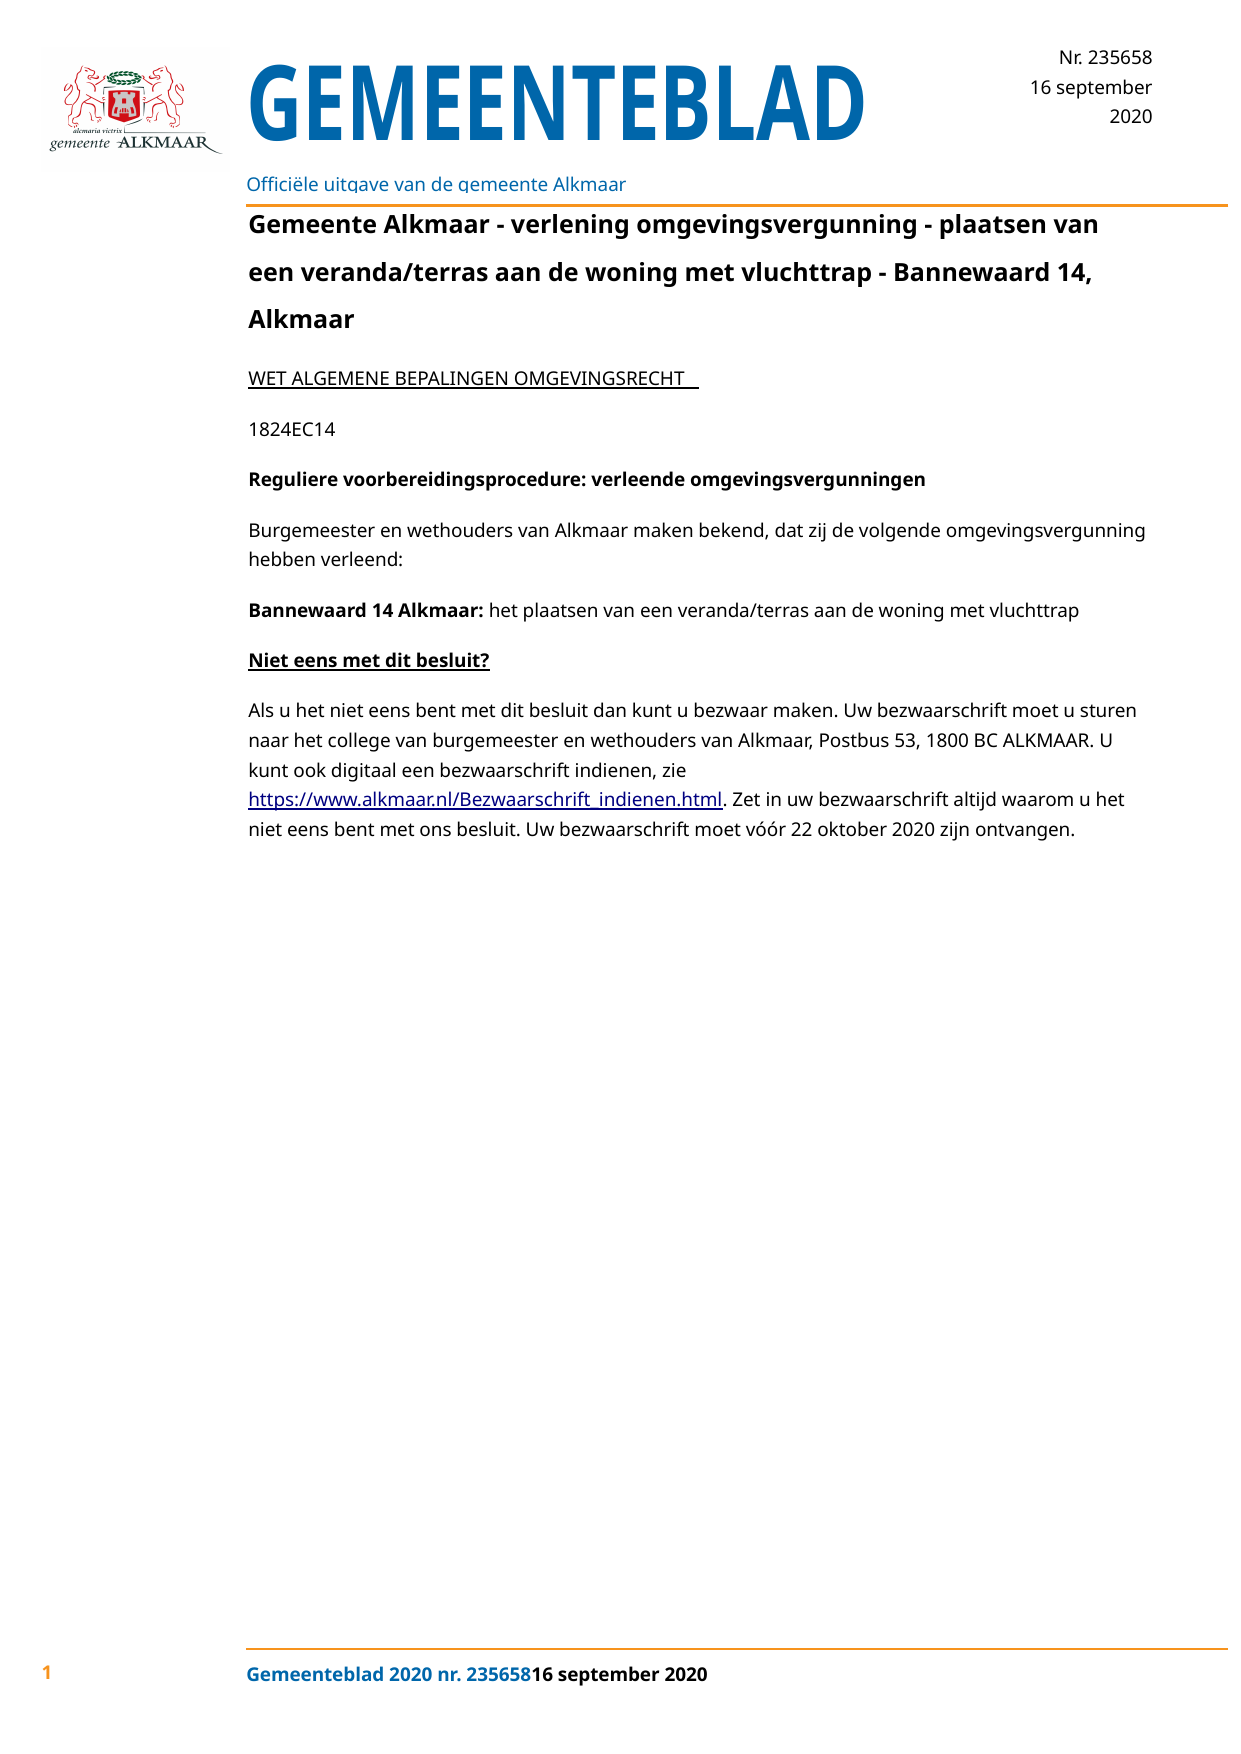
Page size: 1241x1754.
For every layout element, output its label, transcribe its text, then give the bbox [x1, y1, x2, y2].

text Bannewaard 14 Alkmaar: het plaatsen van een veranda/terras aan de woning met vluchttrap [248, 597, 1152, 622]
text Reguliere voorbereidingsprocedure: verleende omgevingsvergunningen [248, 466, 1152, 492]
picture [41, 47, 231, 172]
text 1824EC14 [248, 416, 1152, 442]
text Als u het niet eens bent met dit besluit dan kunt u bezwaar maken. Uw bezwaarschrift moet u sturen naar het college van burgemeester en wethouders van Alkmaar, Postbus 53, 1800 BC ALKMAAR. U kunt ook digitaal een bezwaarschrift indienen, zie https://www.alkmaar.nl/Bezwaarschrift_indienen.html. Zet in uw bezwaarschrift altijd waarom u het niet eens bent met ons besluit. Uw bezwaarschrift moet vóór 22 oktober 2020 zijn ontvangen. [248, 698, 1152, 842]
text Gemeente Alkmaar - verlening omgevingsvergunning - plaatsen van een veranda/terras aan de woning met vluchttrap - Bannewaard 14, Alkmaar [248, 207, 1152, 336]
text WET ALGEMENE BEPALINGEN OMGEVINGSRECHT [248, 366, 1152, 391]
text Niet eens met dit besluit? [248, 647, 1152, 673]
text Burgemeester en wethouders van Alkmaar maken bekend, dat zij de volgende omgevingsvergunning hebben verleend: [248, 517, 1152, 572]
